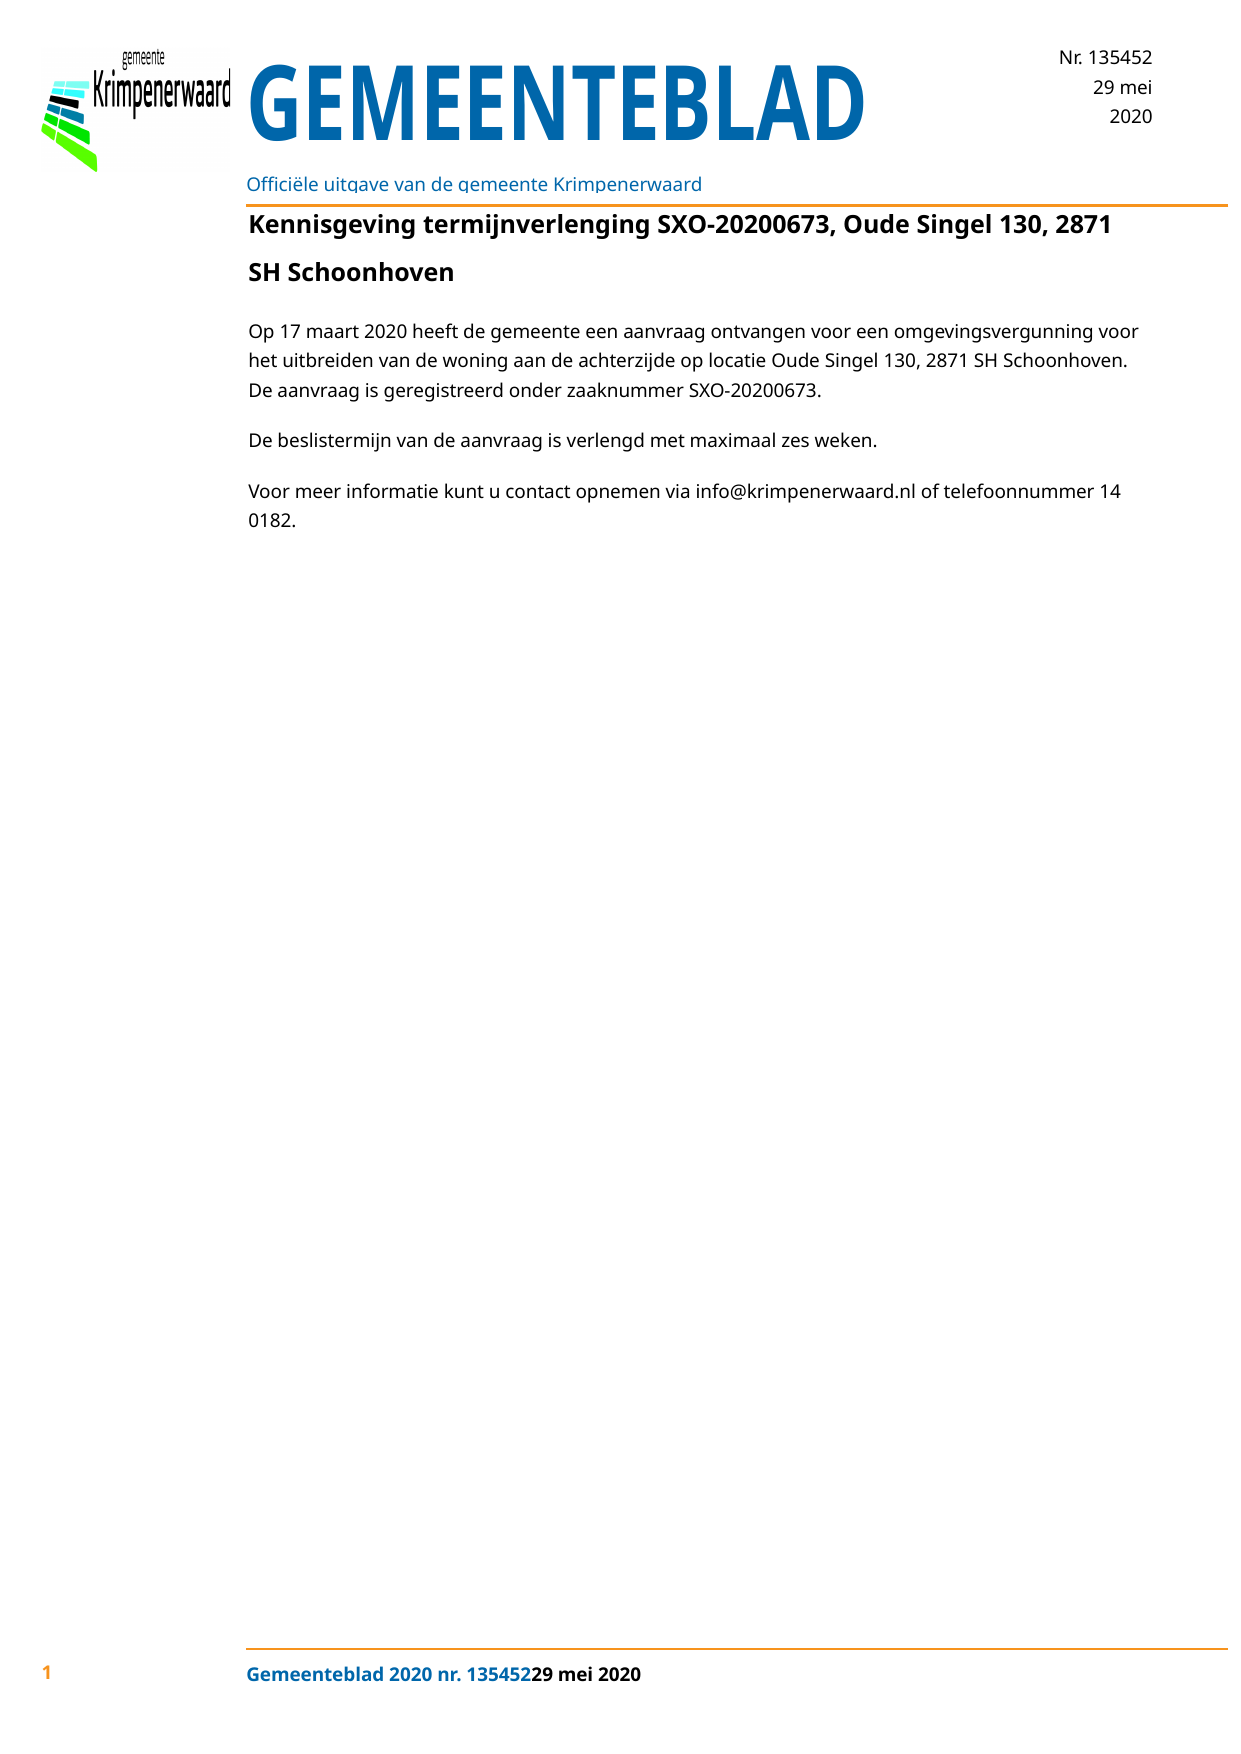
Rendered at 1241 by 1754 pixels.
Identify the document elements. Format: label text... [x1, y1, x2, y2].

picture [41, 47, 231, 172]
text Kennisgeving termijnverlenging SXO-20200673, Oude Singel 130, 2871 SH Schoonhoven [248, 207, 1152, 288]
text Voor meer informatie kunt u contact opnemen via info@krimpenerwaard.nl of telefoonnummer 14 0182. [248, 478, 1152, 533]
text Op 17 maart 2020 heeft de gemeente een aanvraag ontvangen voor een omgevingsvergunning voor het uitbreiden van de woning aan de achterzijde op locatie Oude Singel 130, 2871 SH Schoonhoven. De aanvraag is geregistreerd onder zaaknummer SXO-20200673. [248, 318, 1152, 403]
text De beslistermijn van de aanvraag is verlengd met maximaal zes weken. [248, 427, 1152, 453]
